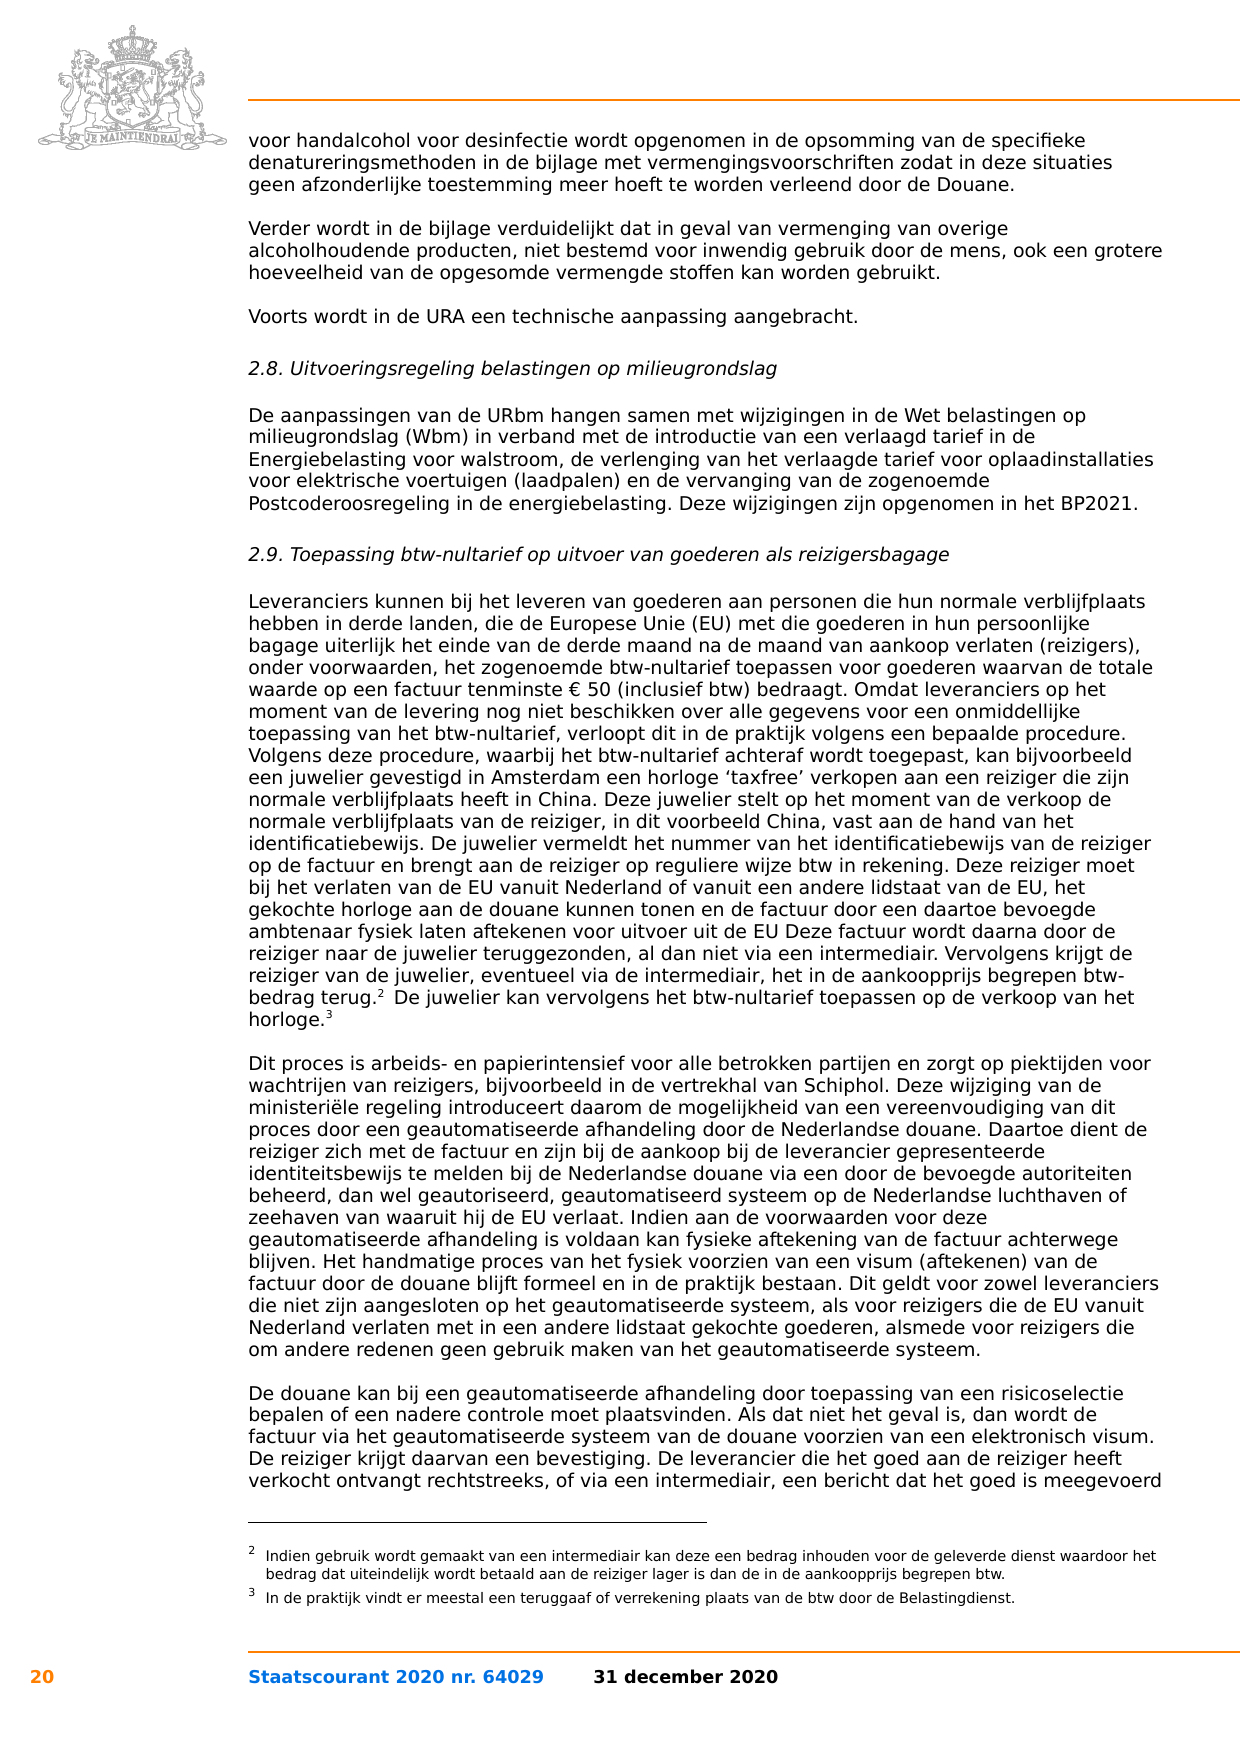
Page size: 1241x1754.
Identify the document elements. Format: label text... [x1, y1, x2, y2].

text De aanpassingen van de URbm hangen samen met wijzigingen in de Wet belastingen op milieugrondslag (Wbm) in verband met de introductie van een verlaagd tarief in de Energiebelasting voor walstroom, de verlenging van het verlaagde tarief voor oplaadinstallaties voor elektrische voertuigen (laadpalen) en de vervanging van de zogenoemde Postcoderoosregeling in de energiebelasting. Deze wijzigingen zijn opgenomen in het BP2021. [248, 404, 1163, 514]
text Indien gebruik wordt gemaakt van een intermediair kan deze een bedrag inhouden voor de geleverde dienst waardoor het bedrag dat uiteindelijk wordt betaald aan de reiziger lager is dan de in de aankoopprijs begrepen btw. [248, 1544, 1163, 1583]
text Leveranciers kunnen bij het leveren van goederen aan personen die hun normale verblijfplaats hebben in derde landen, die de Europese Unie (EU) met die goederen in hun persoonlijke bagage uiterlijk het einde van de derde maand na de maand van aankoop verlaten (reizigers), onder voorwaarden, het zogenoemde btw-nultarief toepassen voor goederen waarvan de totale waarde op een factuur tenminste € 50 (inclusief btw) bedraagt. Omdat leveranciers op het moment van de levering nog niet beschikken over alle gegevens voor een onmiddellijke toepassing van het btw-nultarief, verloopt dit in de praktijk volgens een bepaalde procedure. Volgens deze procedure, waarbij het btw-nultarief achteraf wordt toegepast, kan bijvoorbeeld een juwelier gevestigd in Amsterdam een horloge ‘taxfree’ verkopen aan een reiziger die zijn normale verblijfplaats heeft in China. Deze juwelier stelt op het moment van de verkoop de normale verblijfplaats van de reiziger, in dit voorbeeld China, vast aan de hand van het identificatiebewijs. De juwelier vermeldt het nummer van het identificatiebewijs van de reiziger op de factuur en brengt aan de reiziger op reguliere wijze btw in rekening. Deze reiziger moet bij het verlaten van de EU vanuit Nederland of vanuit een andere lidstaat van de EU, het gekochte horloge aan de douane kunnen tonen en de factuur door een daartoe bevoegde ambtenaar fysiek laten aftekenen voor uitvoer uit de EU Deze factuur wordt daarna door de reiziger naar de juwelier teruggezonden, al dan niet via een intermediair. Vervolgens krijgt de reiziger van de juwelier, eventueel via de intermediair, het in de aankoopprijs begrepen btw-bedrag terug. De juwelier kan vervolgens het btw-nultarief toepassen op de verkoop van het horloge. [248, 591, 1163, 1031]
picture [38, 25, 227, 150]
text De douane kan bij een geautomatiseerde afhandeling door toepassing van een risicoselectie bepalen of een nadere controle moet plaatsvinden. Als dat niet het geval is, dan wordt de factuur via het geautomatiseerde systeem van de douane voorzien van een elektronisch visum. De reiziger krijgt daarvan een bevestiging. De leverancier die het goed aan de reiziger heeft verkocht ontvangt rechtstreeks, of via een intermediair, een bericht dat het goed is meegevoerd [248, 1382, 1163, 1492]
text voor handalcohol voor desinfectie wordt opgenomen in de opsomming van de specifieke denatureringsmethoden in de bijlage met vermengingsvoorschriften zodat in deze situaties geen afzonderlijke toestemming meer hoeft te worden verleend door de Douane. [248, 130, 1163, 196]
subtitle 2.8. Uitvoeringsregeling belastingen op milieugrondslag [248, 357, 1163, 379]
text Verder wordt in de bijlage verduidelijkt dat in geval van vermenging van overige alcoholhoudende producten, niet bestemd voor inwendig gebruik door de mens, ook een grotere hoeveelheid van de opgesomde vermengde stoffen kan worden gebruikt. [248, 218, 1163, 284]
text In de praktijk vindt er meestal een teruggaaf of verrekening plaats van de btw door de Belastingdienst. [248, 1586, 1163, 1608]
subtitle 2.9. Toepassing btw-nultarief op uitvoer van goederen als reizigersbagage [248, 544, 1163, 566]
text Dit proces is arbeids- en papierintensief voor alle betrokken partijen en zorgt op piektijden voor wachtrijen van reizigers, bijvoorbeeld in de vertrekhal van Schiphol. Deze wijziging van de ministeriële regeling introduceert daarom de mogelijkheid van een vereenvoudiging van dit proces door een geautomatiseerde afhandeling door de Nederlandse douane. Daartoe dient de reiziger zich met de factuur en zijn bij de aankoop bij de leverancier gepresenteerde identiteitsbewijs te melden bij de Nederlandse douane via een door de bevoegde autoriteiten beheerd, dan wel geautoriseerd, geautomatiseerd systeem op de Nederlandse luchthaven of zeehaven van waaruit hij de EU verlaat. Indien aan de voorwaarden voor deze geautomatiseerde afhandeling is voldaan kan fysieke aftekening van de factuur achterwege blijven. Het handmatige proces van het fysiek voorzien van een visum (aftekenen) van de factuur door de douane blijft formeel en in de praktijk bestaan. Dit geldt voor zowel leveranciers die niet zijn aangesloten op het geautomatiseerde systeem, als voor reizigers die de EU vanuit Nederland verlaten met in een andere lidstaat gekochte goederen, alsmede voor reizigers die om andere redenen geen gebruik maken van het geautomatiseerde systeem. [248, 1053, 1163, 1361]
text Voorts wordt in de URA een technische aanpassing aangebracht. [248, 306, 1163, 327]
